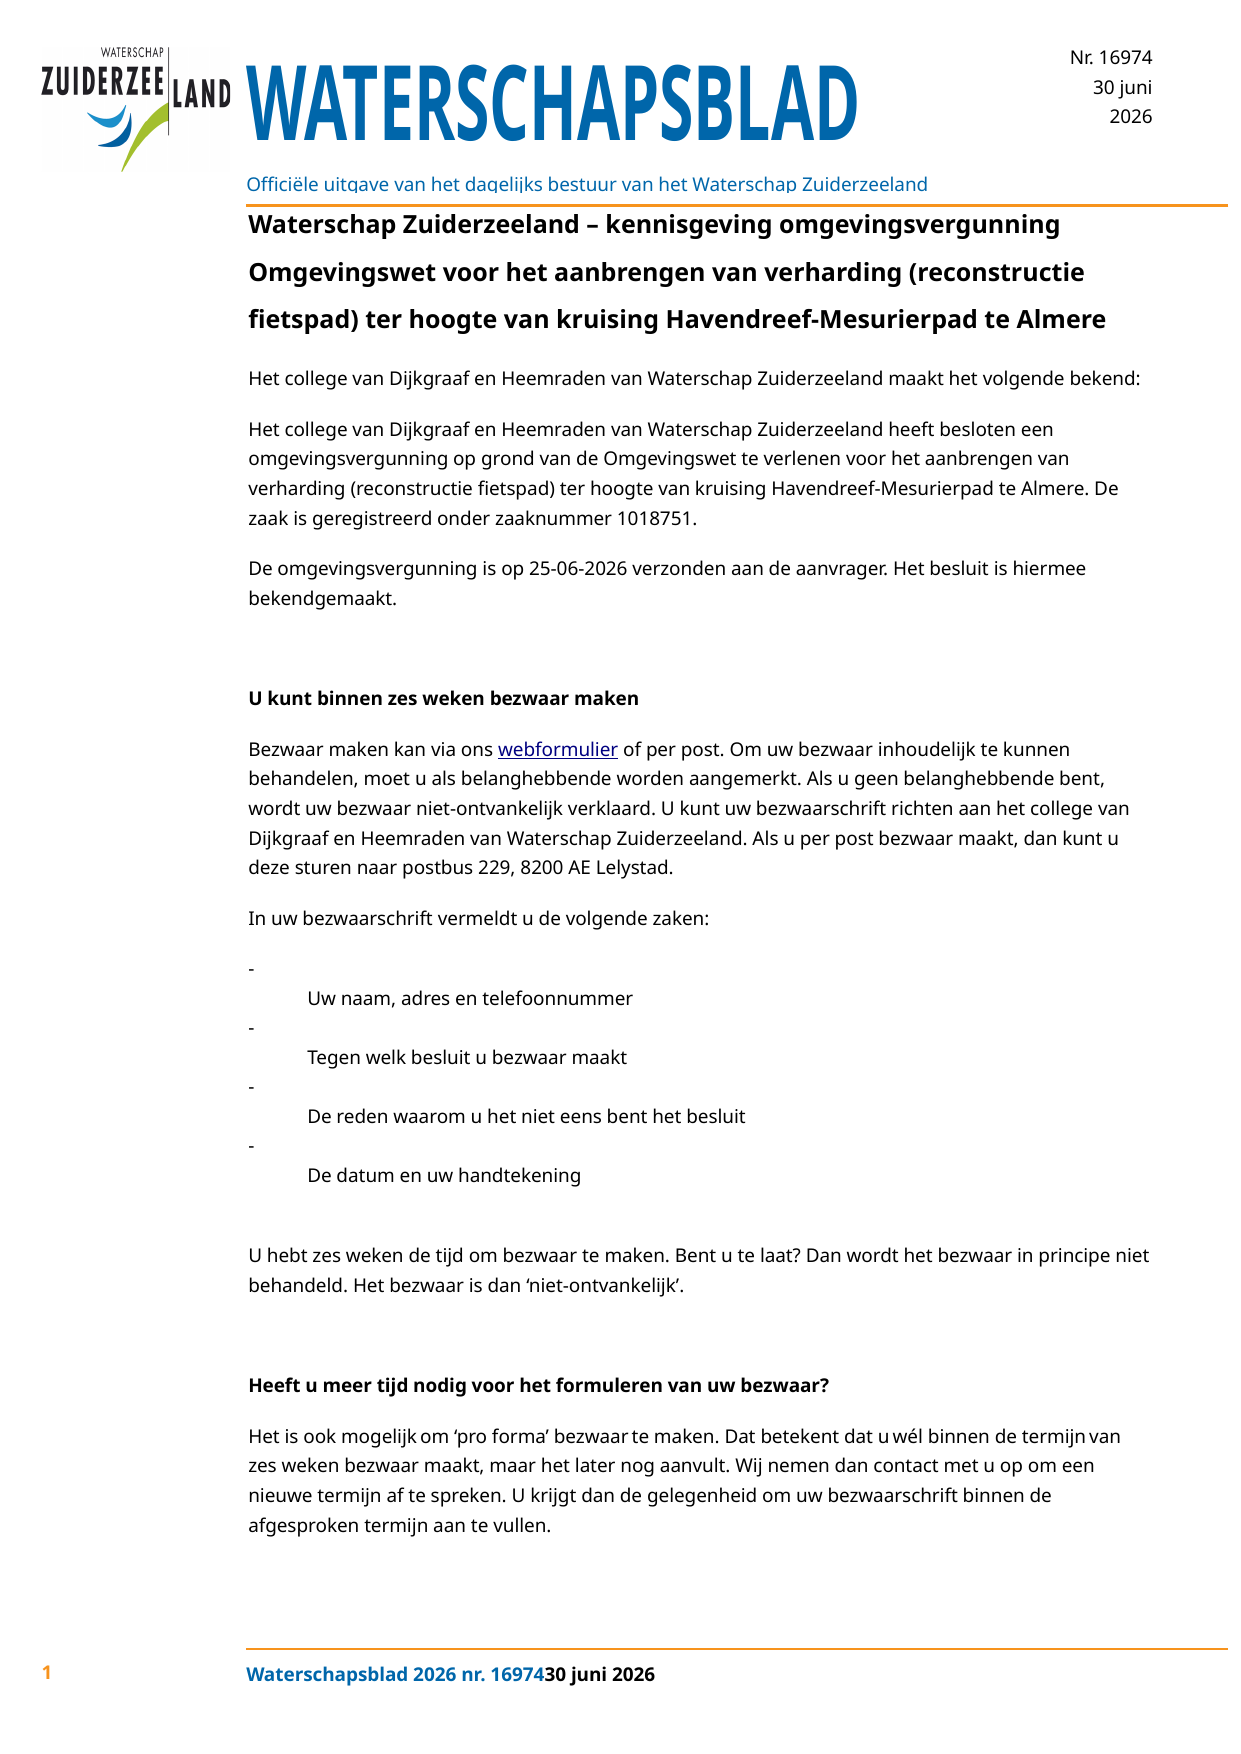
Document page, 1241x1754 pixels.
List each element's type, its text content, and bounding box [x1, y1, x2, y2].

text Het college van Dijkgraaf en Heemraden van Waterschap Zuiderzeeland maakt het volgende bekend: [248, 366, 1152, 391]
list De reden waarom u het niet eens bent het besluit [248, 1103, 1152, 1129]
text Heeft u meer tijd nodig voor het formuleren van uw bezwaar? [248, 1373, 1152, 1398]
text De omgevingsvergunning is op 25-06-2026 verzonden aan de aanvrager. Het besluit is hiermee bekendgemaakt. [248, 555, 1152, 610]
picture [41, 47, 231, 172]
text Bezwaar maken kan via ons webformulier of per post. Om uw bezwaar inhoudelijk te kunnen behandelen, moet u als belanghebbende worden aangemerkt. Als u geen belanghebbende bent, wordt uw bezwaar niet-ontvankelijk verklaard. U kunt uw bezwaarschrift richten aan het college van Dijkgraaf en Heemraden van Waterschap Zuiderzeeland. Als u per post bezwaar maakt, dan kunt u deze sturen naar postbus 229, 8200 AE Lelystad. [248, 736, 1152, 880]
text U kunt binnen zes weken bezwaar maken [248, 686, 1152, 711]
text Het college van Dijkgraaf en Heemraden van Waterschap Zuiderzeeland heeft besloten een omgevingsvergunning op grond van de Omgevingswet te verlenen voor het aanbrengen van verharding (reconstructie fietspad) ter hoogte van kruising Havendreef-Mesurierpad te Almere. De zaak is geregistreerd onder zaaknummer 1018751. [248, 416, 1152, 530]
list Tegen welk besluit u bezwaar maakt [248, 1044, 1152, 1069]
list Uw naam, adres en telefoonnummer [248, 985, 1152, 1010]
text Het is ook mogelijk om ‘pro forma’ bezwaar te maken. Dat betekent dat u wél binnen de termijn van zes weken bezwaar maakt, maar het later nog aanvult. Wij nemen dan contact met u op om een nieuwe termijn af te spreken. U krijgt dan de gelegenheid om uw bezwaarschrift binnen de afgesproken termijn aan te vullen. [248, 1423, 1152, 1537]
text Waterschap Zuiderzeeland – kennisgeving omgevingsvergunning Omgevingswet voor het aanbrengen van verharding (reconstructie fietspad) ter hoogte van kruising Havendreef-Mesurierpad te Almere [248, 207, 1152, 336]
text In uw bezwaarschrift vermeldt u de volgende zaken: [248, 905, 1152, 930]
text U hebt zes weken de tijd om bezwaar te maken. Bent u te laat? Dan wordt het bezwaar in principe niet behandeld. Het bezwaar is dan ‘niet-ontvankelijk’. [248, 1242, 1152, 1297]
list De datum en uw handtekening [248, 1162, 1152, 1188]
